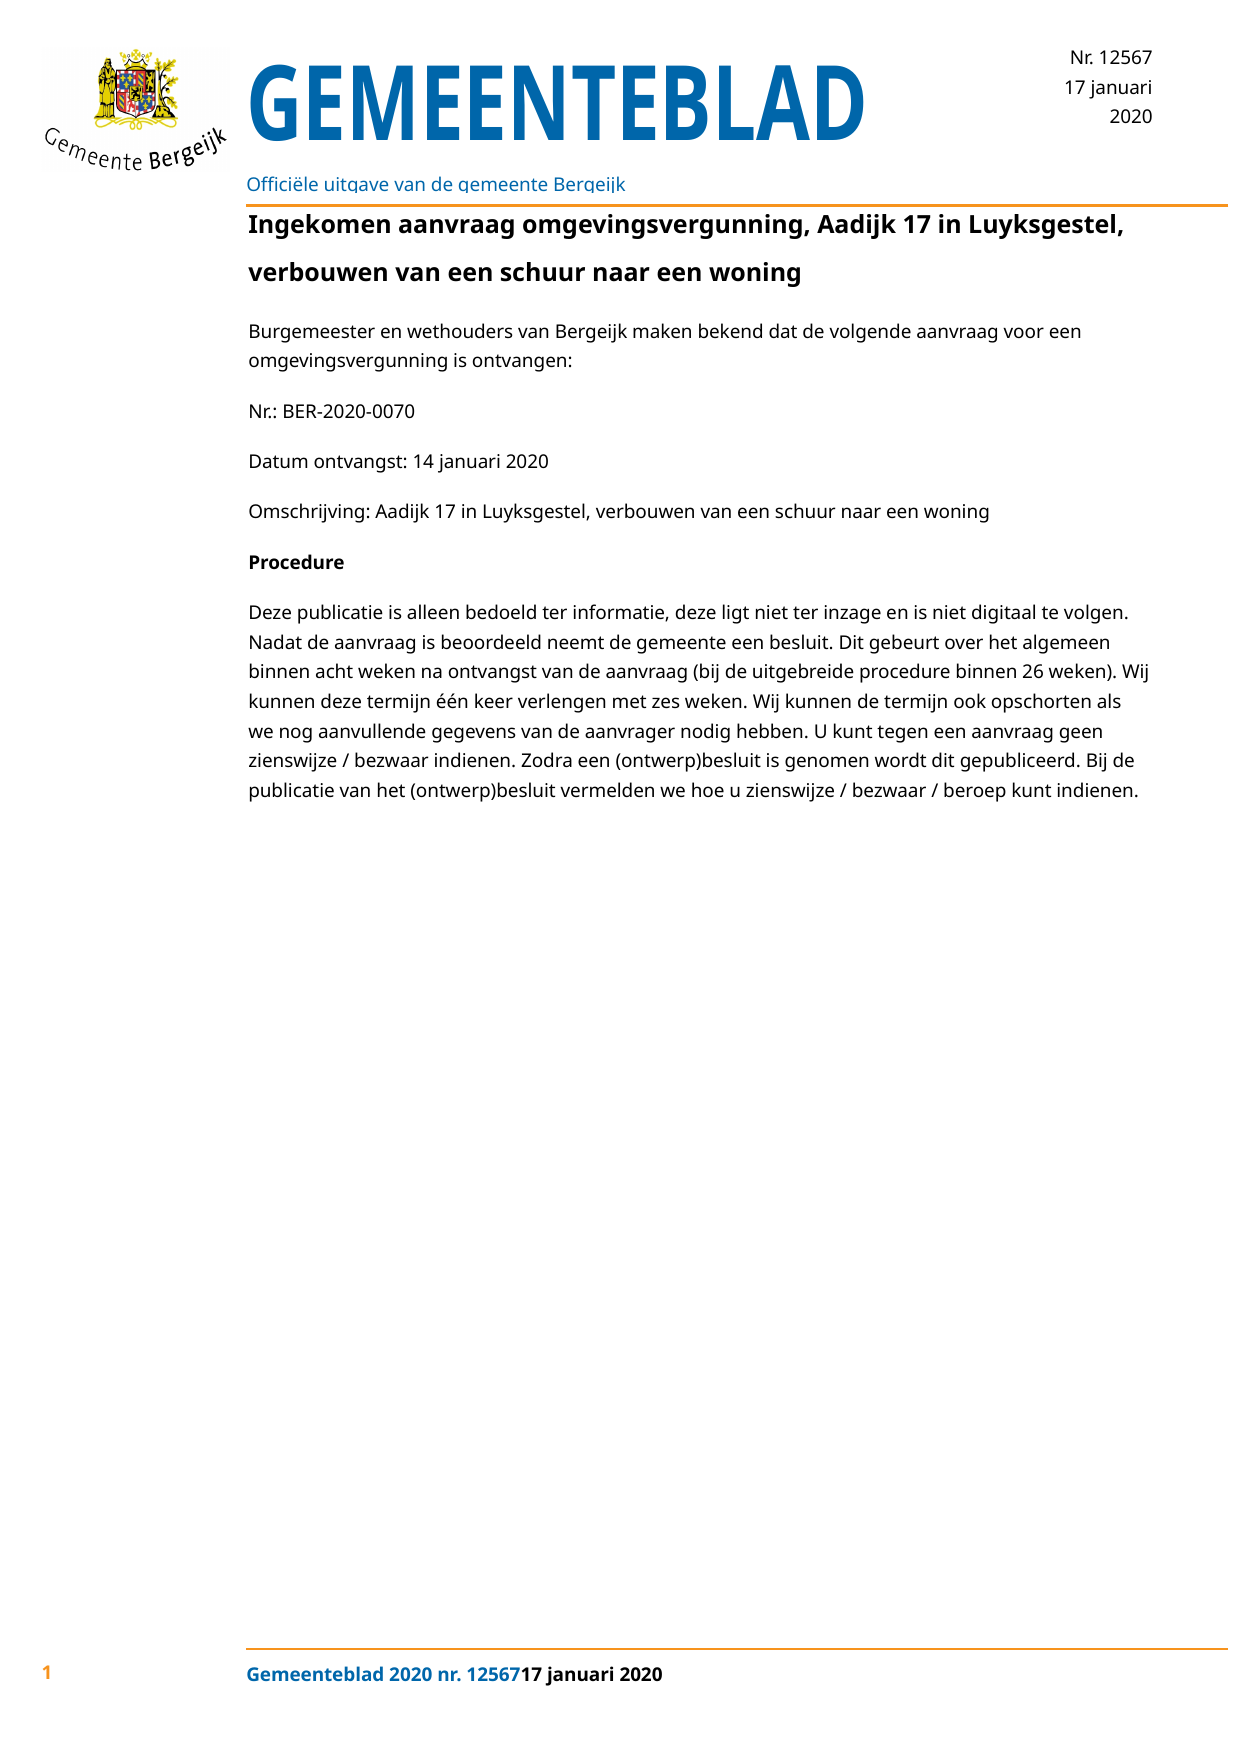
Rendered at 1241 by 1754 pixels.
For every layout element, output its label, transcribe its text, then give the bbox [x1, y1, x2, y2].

text Ingekomen aanvraag omgevingsvergunning, Aadijk 17 in Luyksgestel, verbouwen van een schuur naar een woning [248, 207, 1152, 288]
text Omschrijving: Aadijk 17 in Luyksgestel, verbouwen van een schuur naar een woning [248, 499, 1152, 524]
text Nr.: BER-2020-0070 [248, 398, 1152, 424]
text Datum ontvangst: 14 januari 2020 [248, 448, 1152, 474]
text Burgemeester en wethouders van Bergeijk maken bekend dat de volgende aanvraag voor een omgevingsvergunning is ontvangen: [248, 318, 1152, 373]
text Procedure [248, 549, 1152, 575]
picture [41, 47, 231, 172]
text Deze publicatie is alleen bedoeld ter informatie, deze ligt niet ter inzage en is niet digitaal te volgen. Nadat de aanvraag is beoordeeld neemt de gemeente een besluit. Dit gebeurt over het algemeen binnen acht weken na ontvangst van de aanvraag (bij de uitgebreide procedure binnen 26 weken). Wij kunnen deze termijn één keer verlengen met zes weken. Wij kunnen de termijn ook opschorten als we nog aanvullende gegevens van de aanvrager nodig hebben. U kunt tegen een aanvraag geen zienswijze / bezwaar indienen. Zodra een (ontwerp)besluit is genomen wordt dit gepubliceerd. Bij de publicatie van het (ontwerp)besluit vermelden we hoe u zienswijze / bezwaar / beroep kunt indienen. [248, 599, 1152, 803]
